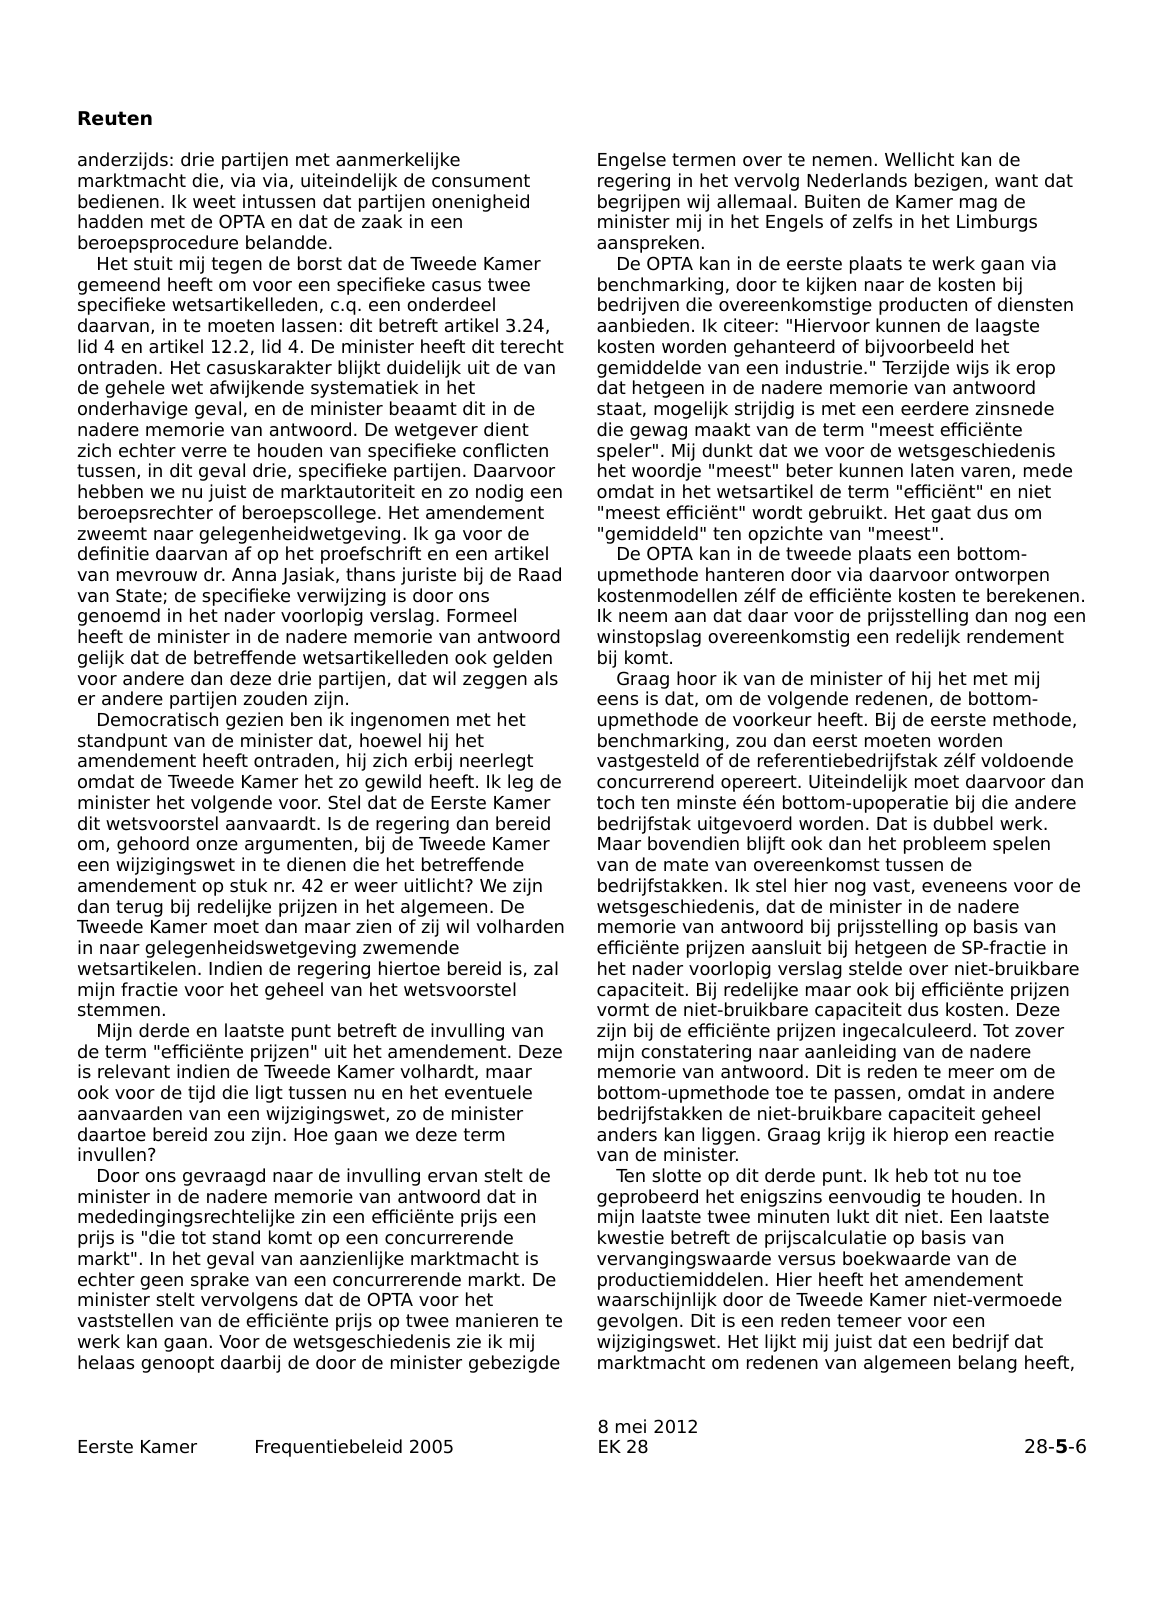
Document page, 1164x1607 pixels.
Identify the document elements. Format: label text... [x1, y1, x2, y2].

text Mijn derde en laatste punt betreft de invulling van de term "efficiënte prijzen" uit het amendement. Deze is relevant indien de Tweede Kamer volhardt, maar ook voor de tijd die ligt tussen nu en het eventuele aanvaarden van een wijzigingswet, zo de minister daartoe bereid zou zijn. Hoe gaan we deze term invullen? [77, 1021, 567, 1166]
text Engelse termen over te nemen. Wellicht kan de regering in het vervolg Nederlands bezigen, want dat begrijpen wij allemaal. Buiten de Kamer mag de minister mij in het Engels of zelfs in het Limburgs aanspreken. [596, 150, 1087, 254]
text De OPTA kan in de tweede plaats een bottom-upmethode hanteren door via daarvoor ontworpen kostenmodellen zélf de efficiënte kosten te berekenen. Ik neem aan dat daar voor de prijsstelling dan nog een winstopslag overeenkomstig een redelijk rendement bij komt. [596, 544, 1087, 668]
text Ten slotte op dit derde punt. Ik heb tot nu toe geprobeerd het enigszins eenvoudig te houden. In mijn laatste twee minuten lukt dit niet. Een laatste kwestie betreft de prijscalculatie op basis van vervangingswaarde versus boekwaarde van de productiemiddelen. Hier heeft het amendement waarschijnlijk door de Tweede Kamer niet-vermoede gevolgen. Dit is een reden temeer voor een wijzigingswet. Het lijkt mij juist dat een bedrijf dat marktmacht om redenen van algemeen belang heeft, [596, 1166, 1087, 1373]
text Door ons gevraagd naar de invulling ervan stelt de minister in de nadere memorie van antwoord dat in mededingingsrechtelijke zin een efficiënte prijs een prijs is "die tot stand komt op een concurrerende markt". In het geval van aanzienlijke marktmacht is echter geen sprake van een concurrerende markt. De minister stelt vervolgens dat de OPTA voor het vaststellen van de efficiënte prijs op twee manieren te werk kan gaan. Voor de wetsgeschiedenis zie ik mij helaas genoopt daarbij de door de minister gebezigde [77, 1166, 567, 1373]
text Democratisch gezien ben ik ingenomen met het standpunt van de minister dat, hoewel hij het amendement heeft ontraden, hij zich erbij neerlegt omdat de Tweede Kamer het zo gewild heeft. Ik leg de minister het volgende voor. Stel dat de Eerste Kamer dit wetsvoorstel aanvaardt. Is de regering dan bereid om, gehoord onze argumenten, bij de Tweede Kamer een wijzigingswet in te dienen die het betreffende amendement op stuk nr. 42 er weer uitlicht? We zijn dan terug bij redelijke prijzen in het algemeen. De Tweede Kamer moet dan maar zien of zij wil volharden in naar gelegenheidswetgeving zwemende wetsartikelen. Indien de regering hiertoe bereid is, zal mijn fractie voor het geheel van het wetsvoorstel stemmen. [77, 710, 567, 1021]
text De OPTA kan in de eerste plaats te werk gaan via benchmarking, door te kijken naar de kosten bij bedrijven die overeenkomstige producten of diensten aanbieden. Ik citeer: "Hiervoor kunnen de laagste kosten worden gehanteerd of bijvoorbeeld het gemiddelde van een industrie." Terzijde wijs ik erop dat hetgeen in de nadere memorie van antwoord staat, mogelijk strijdig is met een eerdere zinsnede die gewag maakt van de term "meest efficiënte speler". Mij dunkt dat we voor de wetsgeschiedenis het woordje "meest" beter kunnen laten varen, mede omdat in het wetsartikel de term "efficiënt" en niet "meest efficiënt" wordt gebruikt. Het gaat dus om "gemiddeld" ten opzichte van "meest". [596, 254, 1087, 544]
text anderzijds: drie partijen met aanmerkelijke marktmacht die, via via, uiteindelijk de consument bedienen. Ik weet intussen dat partijen onenigheid hadden met de OPTA en dat de zaak in een beroepsprocedure belandde. [77, 150, 567, 254]
text Graag hoor ik van de minister of hij het met mij eens is dat, om de volgende redenen, de bottom-upmethode de voorkeur heeft. Bij de eerste methode, benchmarking, zou dan eerst moeten worden vastgesteld of de referentiebedrijfstak zélf voldoende concurrerend opereert. Uiteindelijk moet daarvoor dan toch ten minste één bottom-upoperatie bij die andere bedrijfstak uitgevoerd worden. Dat is dubbel werk. Maar bovendien blijft ook dan het probleem spelen van de mate van overeenkomst tussen de bedrijfstakken. Ik stel hier nog vast, eveneens voor de wetsgeschiedenis, dat de minister in de nadere memorie van antwoord bij prijsstelling op basis van efficiënte prijzen aansluit bij hetgeen de SP-fractie in het nader voorlopig verslag stelde over niet-bruikbare capaciteit. Bij redelijke maar ook bij efficiënte prijzen vormt de niet-bruikbare capaciteit dus kosten. Deze zijn bij de efficiënte prijzen ingecalculeerd. Tot zover mijn constatering naar aanleiding van de nadere memorie van antwoord. Dit is reden te meer om de bottom-upmethode toe te passen, omdat in andere bedrijfstakken de niet-bruikbare capaciteit geheel anders kan liggen. Graag krijg ik hierop een reactie van de minister. [596, 668, 1087, 1166]
text Het stuit mij tegen de borst dat de Tweede Kamer gemeend heeft om voor een specifieke casus twee specifieke wetsartikelleden, c.q. een onderdeel daarvan, in te moeten lassen: dit betreft artikel 3.24, lid 4 en artikel 12.2, lid 4. De minister heeft dit terecht ontraden. Het casuskarakter blijkt duidelijk uit de van de gehele wet afwijkende systematiek in het onderhavige geval, en de minister beaamt dit in de nadere memorie van antwoord. De wetgever dient zich echter verre te houden van specifieke conflicten tussen, in dit geval drie, specifieke partijen. Daarvoor hebben we nu juist de marktautoriteit en zo nodig een beroepsrechter of beroepscollege. Het amendement zweemt naar gelegenheidwetgeving. Ik ga voor de definitie daarvan af op het proefschrift en een artikel van mevrouw dr. Anna Jasiak, thans juriste bij de Raad van State; de specifieke verwijzing is door ons genoemd in het nader voorlopig verslag. Formeel heeft de minister in de nadere memorie van antwoord gelijk dat de betreffende wetsartikelleden ook gelden voor andere dan deze drie partijen, dat wil zeggen als er andere partijen zouden zijn. [77, 254, 567, 710]
